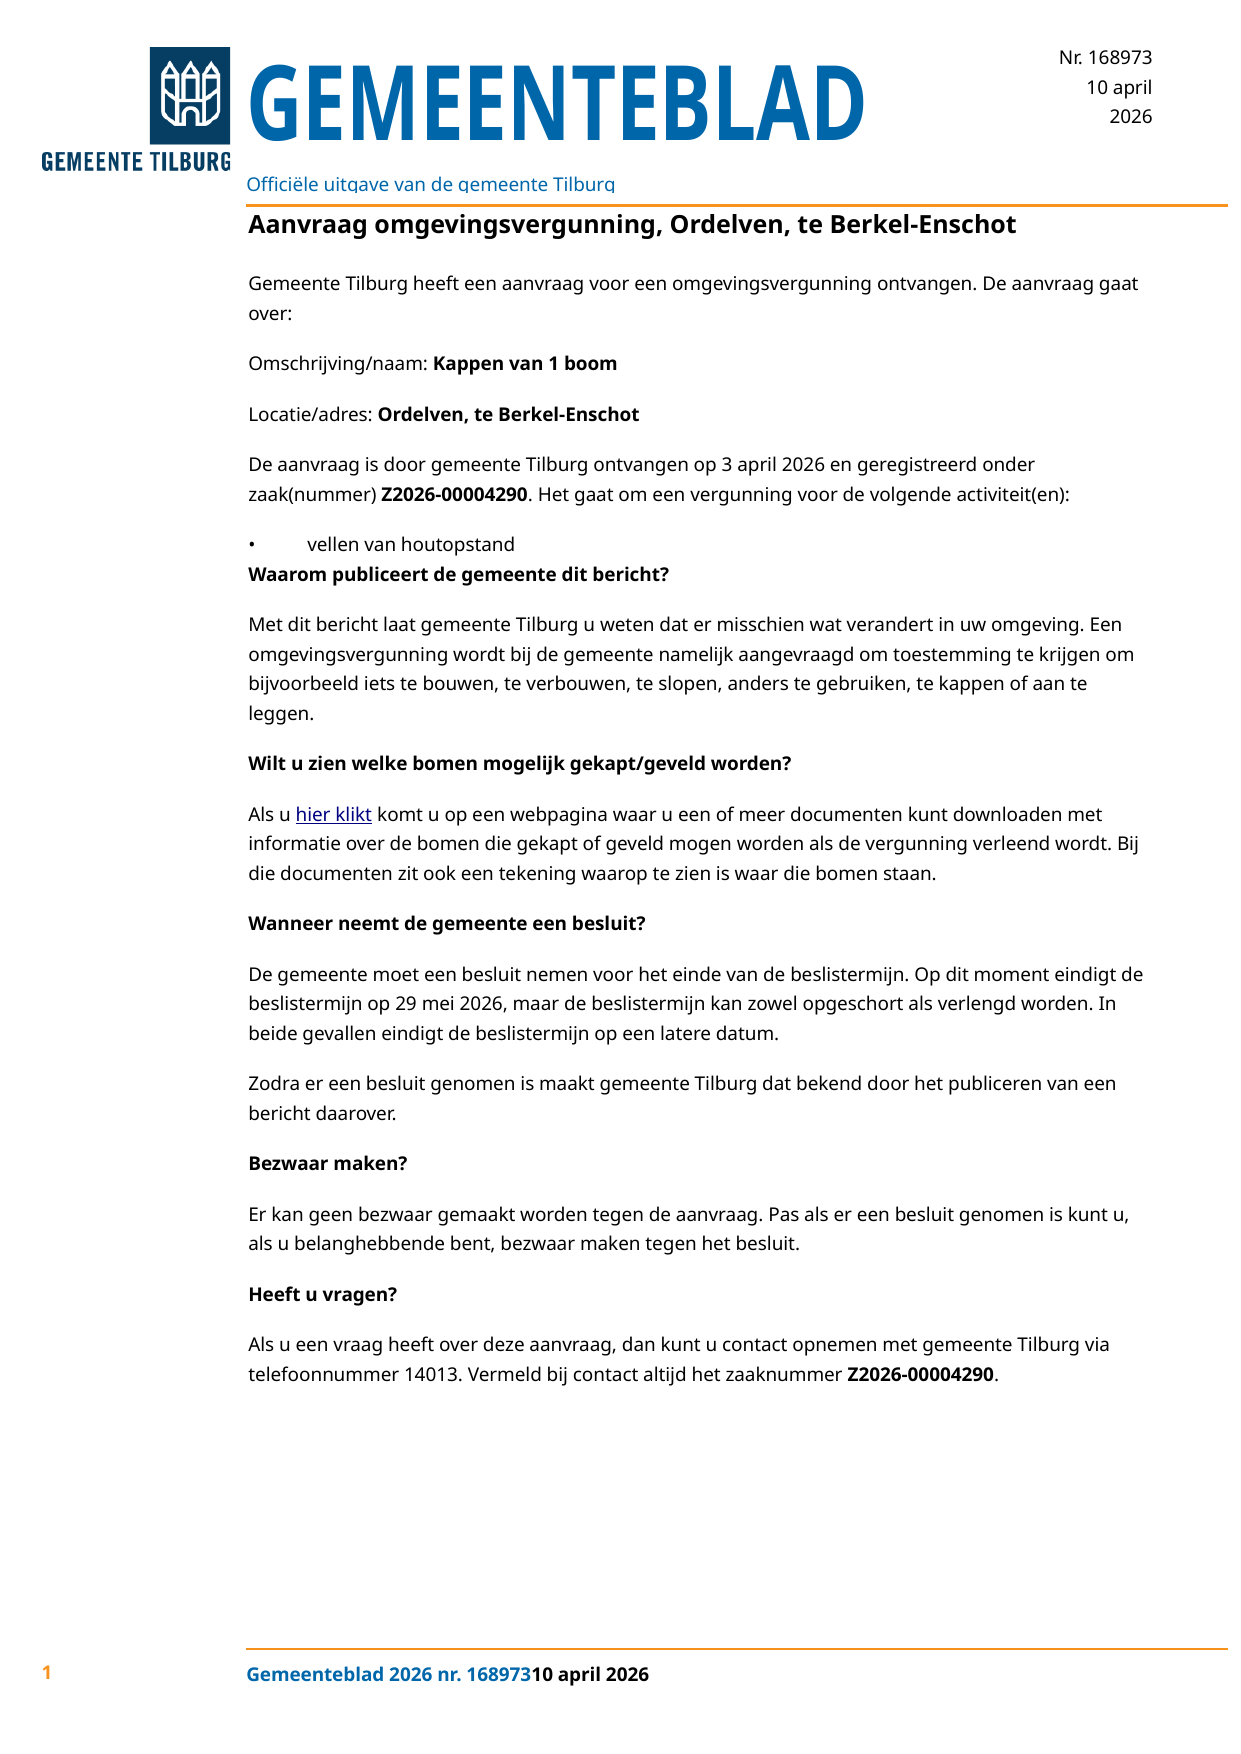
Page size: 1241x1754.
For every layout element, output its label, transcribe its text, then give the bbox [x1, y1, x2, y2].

text Heeft u vragen? [248, 1281, 1152, 1306]
text Er kan geen bezwaar gemaakt worden tegen de aanvraag. Pas als er een besluit genomen is kunt u, als u belanghebbende bent, bezwaar maken tegen het besluit. [248, 1201, 1152, 1256]
text Locatie/adres: Ordelven, te Berkel-Enschot [248, 401, 1152, 426]
picture [41, 47, 231, 172]
text Gemeente Tilburg heeft een aanvraag voor een omgevingsvergunning ontvangen. De aanvraag gaat over: [248, 270, 1152, 326]
text Omschrijving/naam: Kappen van 1 boom [248, 350, 1152, 376]
text Zodra er een besluit genomen is maakt gemeente Tilburg dat bekend door het publiceren van een bericht daarover. [248, 1070, 1152, 1126]
text Als u hier klikt komt u op een webpagina waar u een of meer documenten kunt downloaden met informatie over de bomen die gekapt of geveld mogen worden als de vergunning verleend wordt. Bij die documenten zit ook een tekening waarop te zien is waar die bomen staan. [248, 801, 1152, 886]
text De aanvraag is door gemeente Tilburg ontvangen op 3 april 2026 en geregistreerd onder zaak(nummer) Z2026-00004290. Het gaat om een vergunning voor de volgende activiteit(en): [248, 451, 1152, 506]
text Waarom publiceert de gemeente dit bericht? [248, 561, 1152, 586]
text Wilt u zien welke bomen mogelijk gekapt/geveld worden? [248, 750, 1152, 776]
text Aanvraag omgevingsvergunning, Ordelven, te Berkel-Enschot [248, 207, 1152, 241]
text Wanneer neemt de gemeente een besluit? [248, 910, 1152, 936]
text Als u een vraag heeft over deze aanvraag, dan kunt u contact opnemen met gemeente Tilburg via telefoonnummer 14013. Vermeld bij contact altijd het zaaknummer Z2026-00004290. [248, 1331, 1152, 1386]
text Met dit bericht laat gemeente Tilburg u weten dat er misschien wat verandert in uw omgeving. Een omgevingsvergunning wordt bij de gemeente namelijk aangevraagd om toestemming te krijgen om bijvoorbeeld iets te bouwen, te verbouwen, te slopen, anders te gebruiken, te kappen of aan te leggen. [248, 611, 1152, 726]
list vellen van houtopstand [248, 531, 1152, 557]
text De gemeente moet een besluit nemen voor het einde van de beslistermijn. Op dit moment eindigt de beslistermijn op 29 mei 2026, maar de beslistermijn kan zowel opgeschort als verlengd worden. In beide gevallen eindigt de beslistermijn op een latere datum. [248, 961, 1152, 1046]
text Bezwaar maken? [248, 1150, 1152, 1176]
